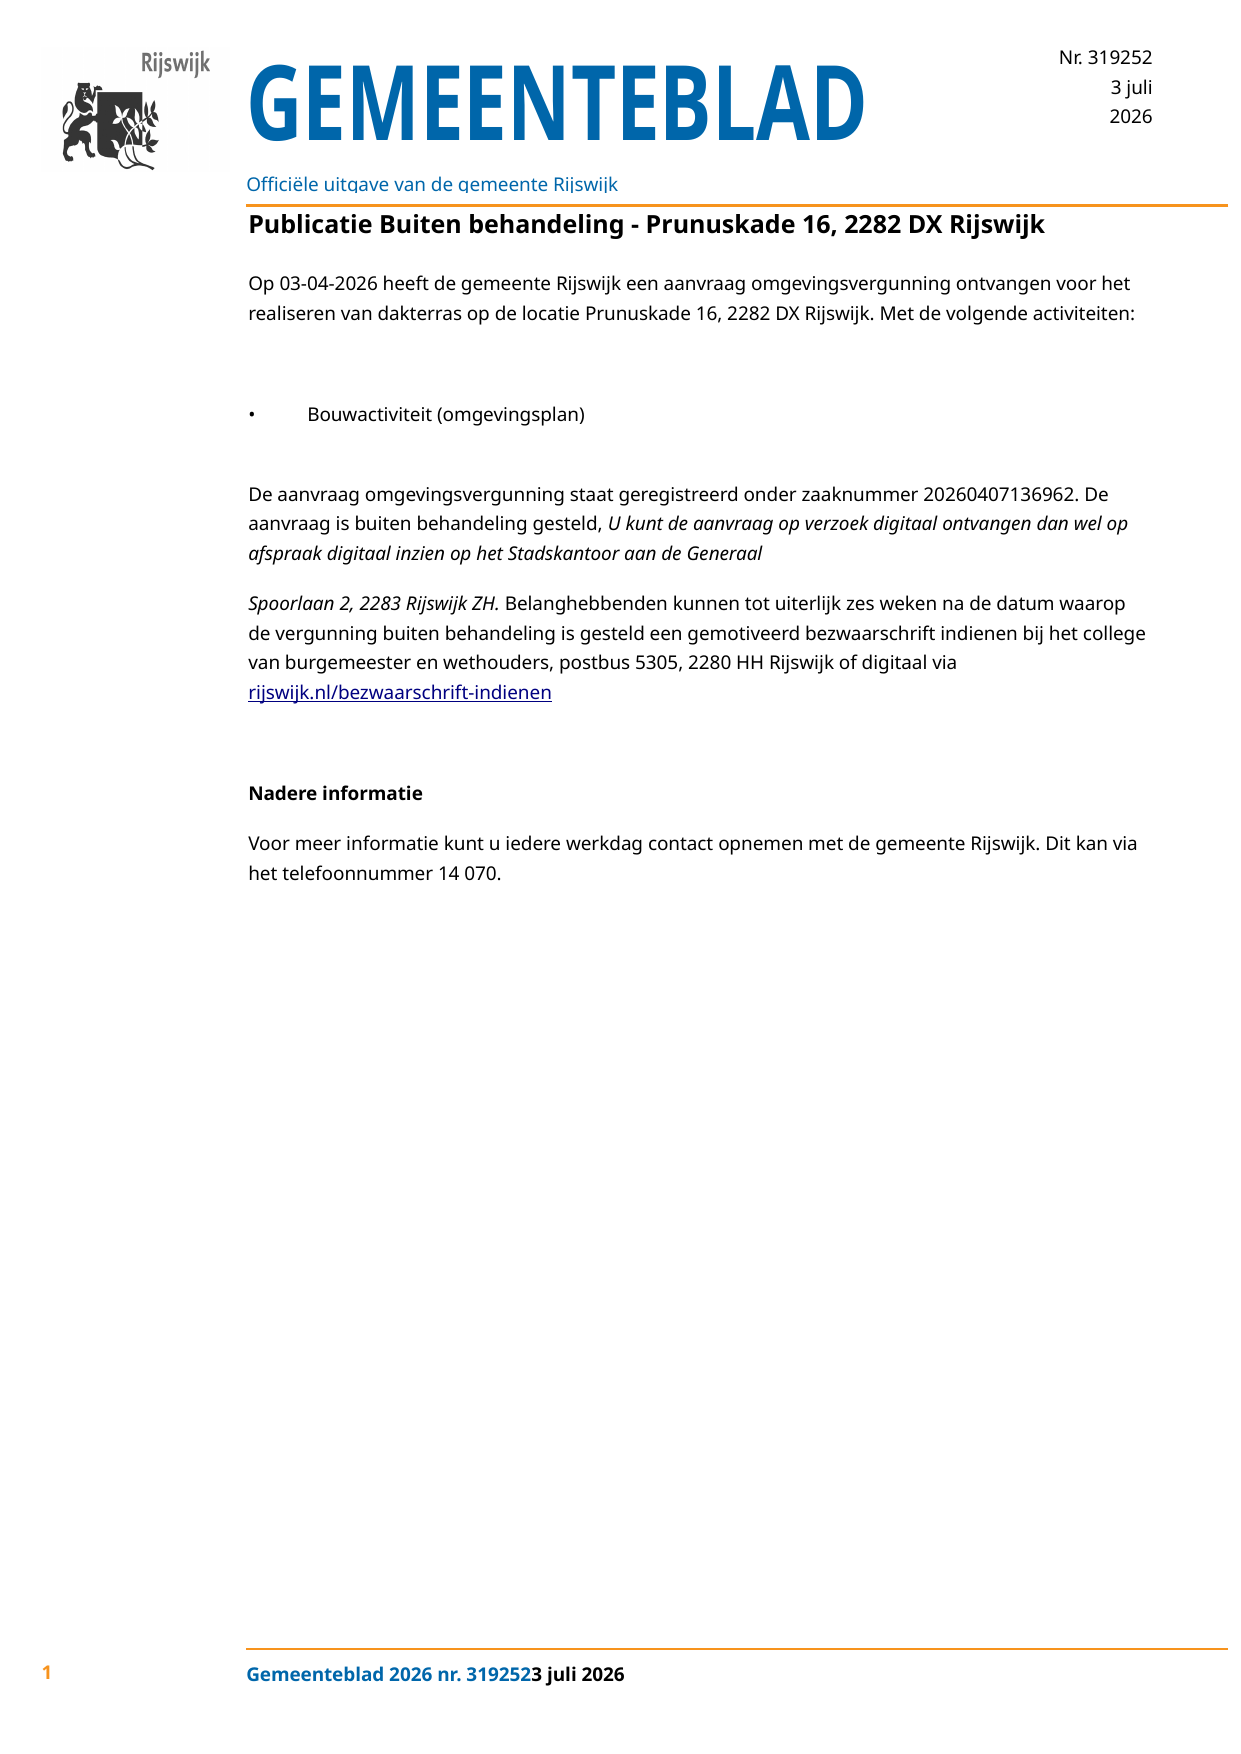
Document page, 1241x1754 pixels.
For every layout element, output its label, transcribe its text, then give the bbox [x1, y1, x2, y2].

picture [41, 47, 231, 172]
text Op 03-04-2026 heeft de gemeente Rijswijk een aanvraag omgevingsvergunning ontvangen voor het realiseren van dakterras op de locatie Prunuskade 16, 2282 DX Rijswijk. Met de volgende activiteiten: [248, 270, 1152, 326]
list Bouwactiviteit (omgevingsplan) [248, 401, 1152, 426]
text Voor meer informatie kunt u iedere werkdag contact opnemen met de gemeente Rijswijk. Dit kan via het telefoonnummer 14 070. [248, 830, 1152, 886]
text Nadere informatie [248, 780, 1152, 806]
text Publicatie Buiten behandeling - Prunuskade 16, 2282 DX Rijswijk [248, 207, 1152, 241]
text Spoorlaan 2, 2283 Rijswijk ZH. Belanghebbenden kunnen tot uiterlijk zes weken na de datum waarop de vergunning buiten behandeling is gesteld een gemotiveerd bezwaarschrift indienen bij het college van burgemeester en wethouders, postbus 5305, 2280 HH Rijswijk of digitaal via rijswijk.nl/bezwaarschrift-indienen [248, 590, 1152, 705]
text De aanvraag omgevingsvergunning staat geregistreerd onder zaaknummer 20260407136962. De aanvraag is buiten behandeling gesteld, U kunt de aanvraag op verzoek digitaal ontvangen dan wel op afspraak digitaal inzien op het Stadskantoor aan de Generaal [248, 481, 1152, 566]
